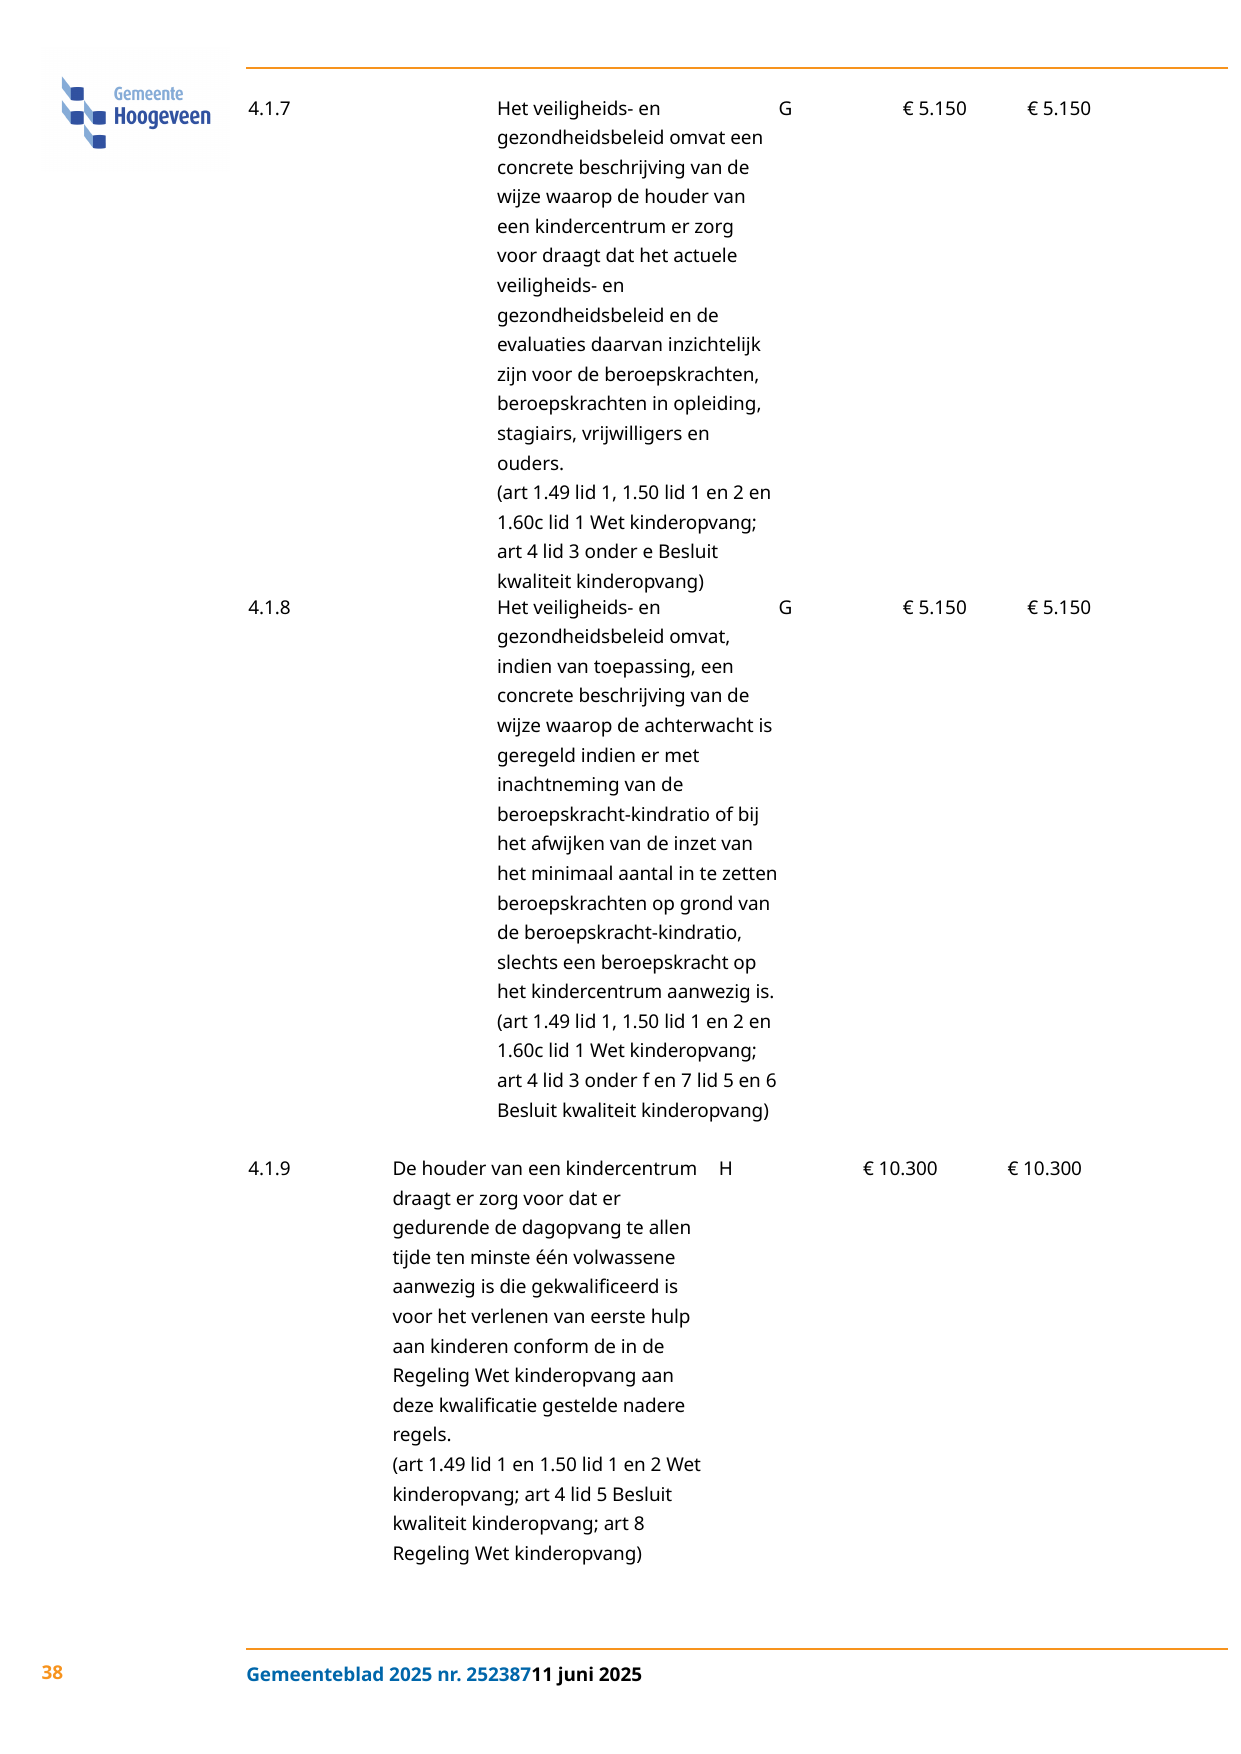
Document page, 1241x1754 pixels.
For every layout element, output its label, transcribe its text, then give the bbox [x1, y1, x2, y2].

table_cell € 5.150 [1027, 95, 1152, 594]
table_header 4.1.9 [248, 1155, 392, 1566]
table_cell € 5.150 [1027, 594, 1152, 1122]
table_header € 10.300 [1007, 1155, 1152, 1566]
table_cell 4.1.7 [248, 95, 497, 594]
table_header H [719, 1155, 863, 1566]
table_cell Het veiligheids- en gezondheidsbeleid omvat, indien van toepassing, een concrete beschrijving van de wijze waarop de achterwacht is geregeld indien er met inachtneming van de beroepskracht-kindratio of bij het afwijken van de inzet van het minimaal aantal in te zetten beroepskrachten op grond van de beroepskracht-kindratio, slechts een beroepskracht op het kindercentrum aanwezig is. (art 1.49 lid 1, 1.50 lid 1 en 2 en 1.60c lid 1 Wet kinderopvang; art 4 lid 3 onder f en 7 lid 5 en 6 Besluit kwaliteit kinderopvang) [497, 594, 778, 1122]
table_header De houder van een kindercentrum draagt er zorg voor dat er gedurende de dagopvang te allen tijde ten minste één volwassene aanwezig is die gekwalificeerd is voor het verlenen van eerste hulp aan kinderen conform de in de Regeling Wet kinderopvang aan deze kwalificatie gestelde nadere regels. (art 1.49 lid 1 en 1.50 lid 1 en 2 Wet kinderopvang; art 4 lid 5 Besluit kwaliteit kinderopvang; art 8 Regeling Wet kinderopvang) [392, 1155, 719, 1566]
table_cell G [778, 95, 903, 594]
table_cell € 5.150 [903, 95, 1027, 594]
table_cell € 5.150 [903, 594, 1027, 1122]
table_cell [392, 1566, 719, 1591]
table_header € 10.300 [863, 1155, 1007, 1566]
picture [41, 47, 231, 172]
table_cell [863, 1566, 1007, 1591]
table_cell [1007, 1566, 1152, 1591]
table_cell [719, 1566, 863, 1591]
table_cell [248, 1566, 392, 1591]
table_cell G [778, 594, 903, 1122]
table_cell 4.1.8 [248, 594, 497, 1122]
table_cell Het veiligheids- en gezondheidsbeleid omvat een concrete beschrijving van de wijze waarop de houder van een kindercentrum er zorg voor draagt dat het actuele veiligheids- en gezondheidsbeleid en de evaluaties daarvan inzichtelijk zijn voor de beroepskrachten, beroepskrachten in opleiding, stagiairs, vrijwilligers en ouders. (art 1.49 lid 1, 1.50 lid 1 en 2 en 1.60c lid 1 Wet kinderopvang; art 4 lid 3 onder e Besluit kwaliteit kinderopvang) [497, 95, 778, 594]
